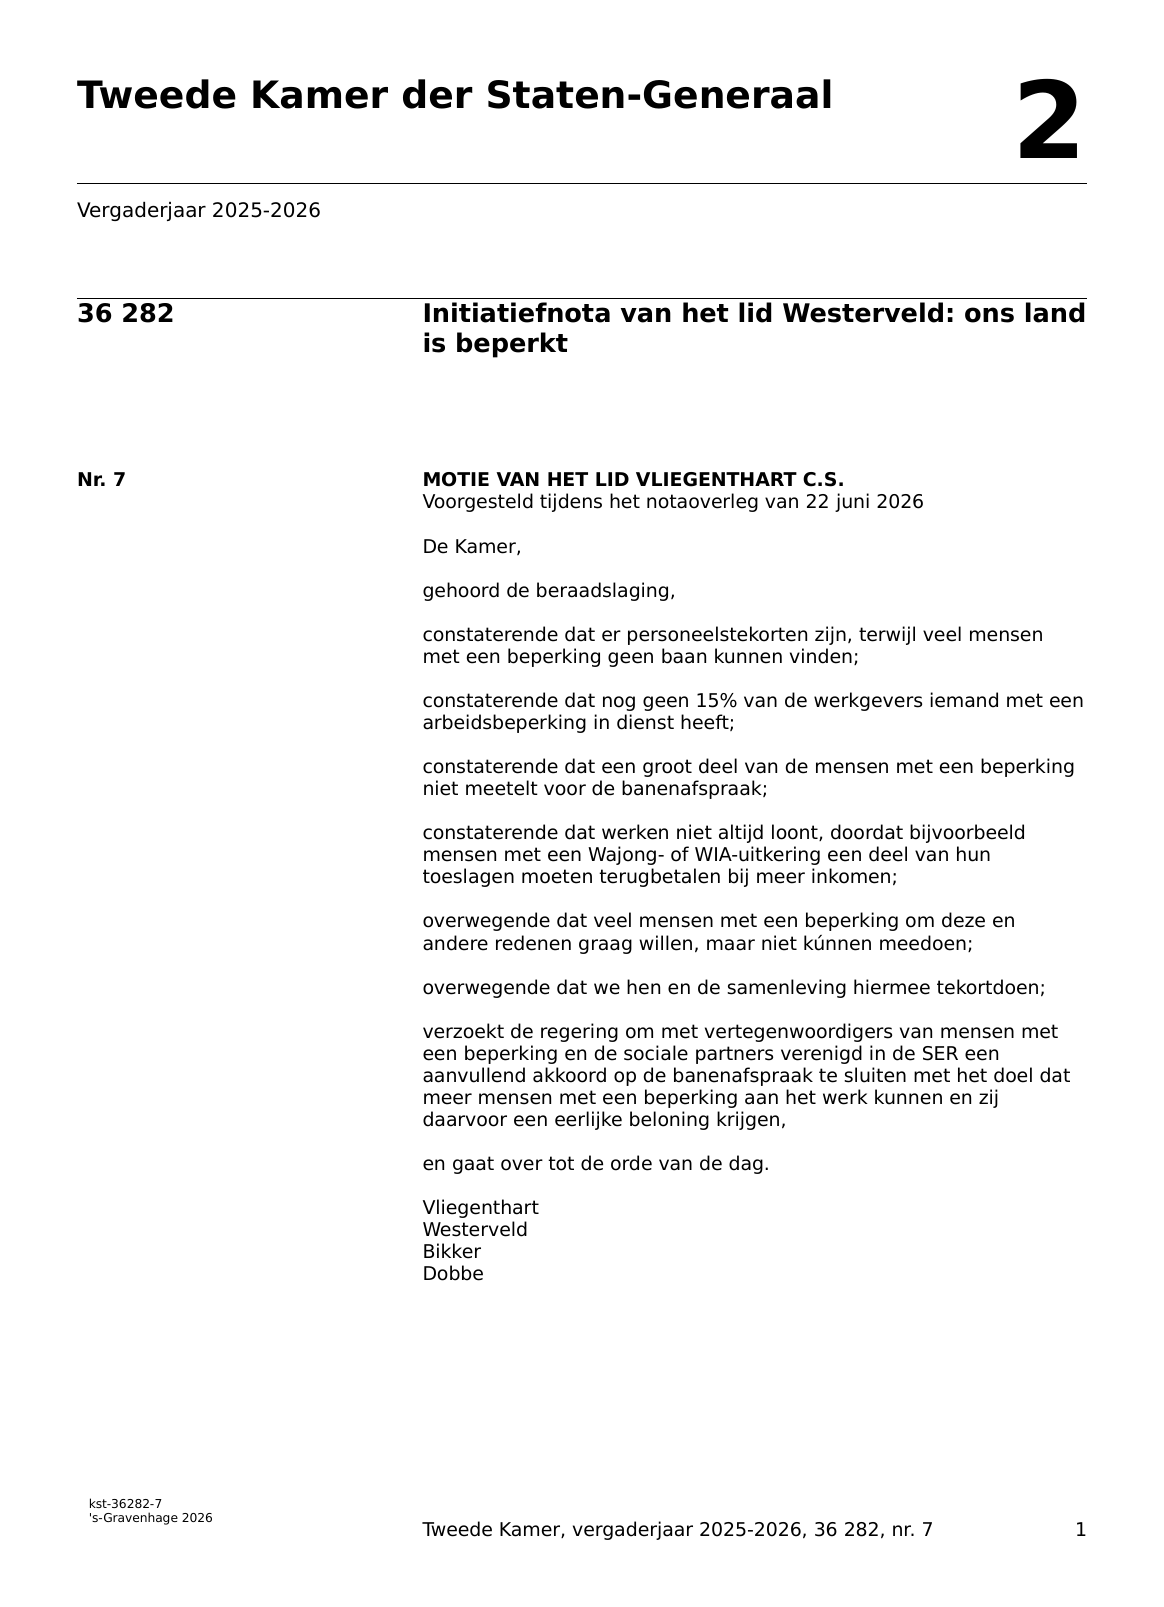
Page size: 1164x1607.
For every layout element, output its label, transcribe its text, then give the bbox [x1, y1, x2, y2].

text De Kamer, [422, 536, 1087, 557]
text Westerveld [422, 1219, 1087, 1241]
subtitle Nr. 7 MOTIE VAN HET LID VLIEGENTHART C.S. [77, 469, 1087, 491]
text verzoekt de regering om met vertegenwoordigers van mensen met een beperking en de sociale partners verenigd in de SER een aanvullend akkoord op de banenafspraak te sluiten met het doel dat meer mensen met een beperking aan het werk kunnen en zij daarvoor een eerlijke beloning krijgen, [422, 1021, 1087, 1131]
text overwegende dat veel mensen met een beperking om deze en andere redenen graag willen, maar niet kúnnen meedoen; [422, 910, 1087, 954]
text constaterende dat nog geen 15% van de werkgevers iemand met een arbeidsbeperking in dienst heeft; [422, 690, 1087, 734]
text constaterende dat er personeelstekorten zijn, terwijl veel mensen met een beperking geen baan kunnen vinden; [422, 624, 1087, 668]
text gehoord de beraadslaging, [422, 580, 1087, 602]
text constaterende dat werken niet altijd loont, doordat bijvoorbeeld mensen met een Wajong- of WIA-uitkering een deel van hun toeslagen moeten terugbetalen bij meer inkomen; [422, 822, 1087, 888]
text en gaat over tot de orde van de dag. [422, 1153, 1087, 1175]
text Dobbe [422, 1263, 1087, 1285]
subtitle 36 282 Initiatiefnota van het lid Westerveld: ons land is beperkt [77, 299, 1087, 358]
table_header Tweede Kamer der Staten-Generaal [77, 59, 886, 183]
text constaterende dat een groot deel van de mensen met een beperking niet meetelt voor de banenafspraak; [422, 756, 1087, 800]
text Voorgesteld tijdens het notaoverleg van 22 juni 2026 [422, 491, 1087, 513]
text kst-36282-7 [88, 1497, 323, 1511]
table_cell Vergaderjaar 2025-2026 [77, 184, 1087, 298]
table_header 2 [886, 59, 1087, 183]
text Bikker [422, 1241, 1087, 1263]
text overwegende dat we hen en de samenleving hiermee tekortdoen; [422, 977, 1087, 998]
text 's-Gravenhage 2026 [88, 1511, 323, 1525]
text Vliegenthart [422, 1197, 1087, 1219]
